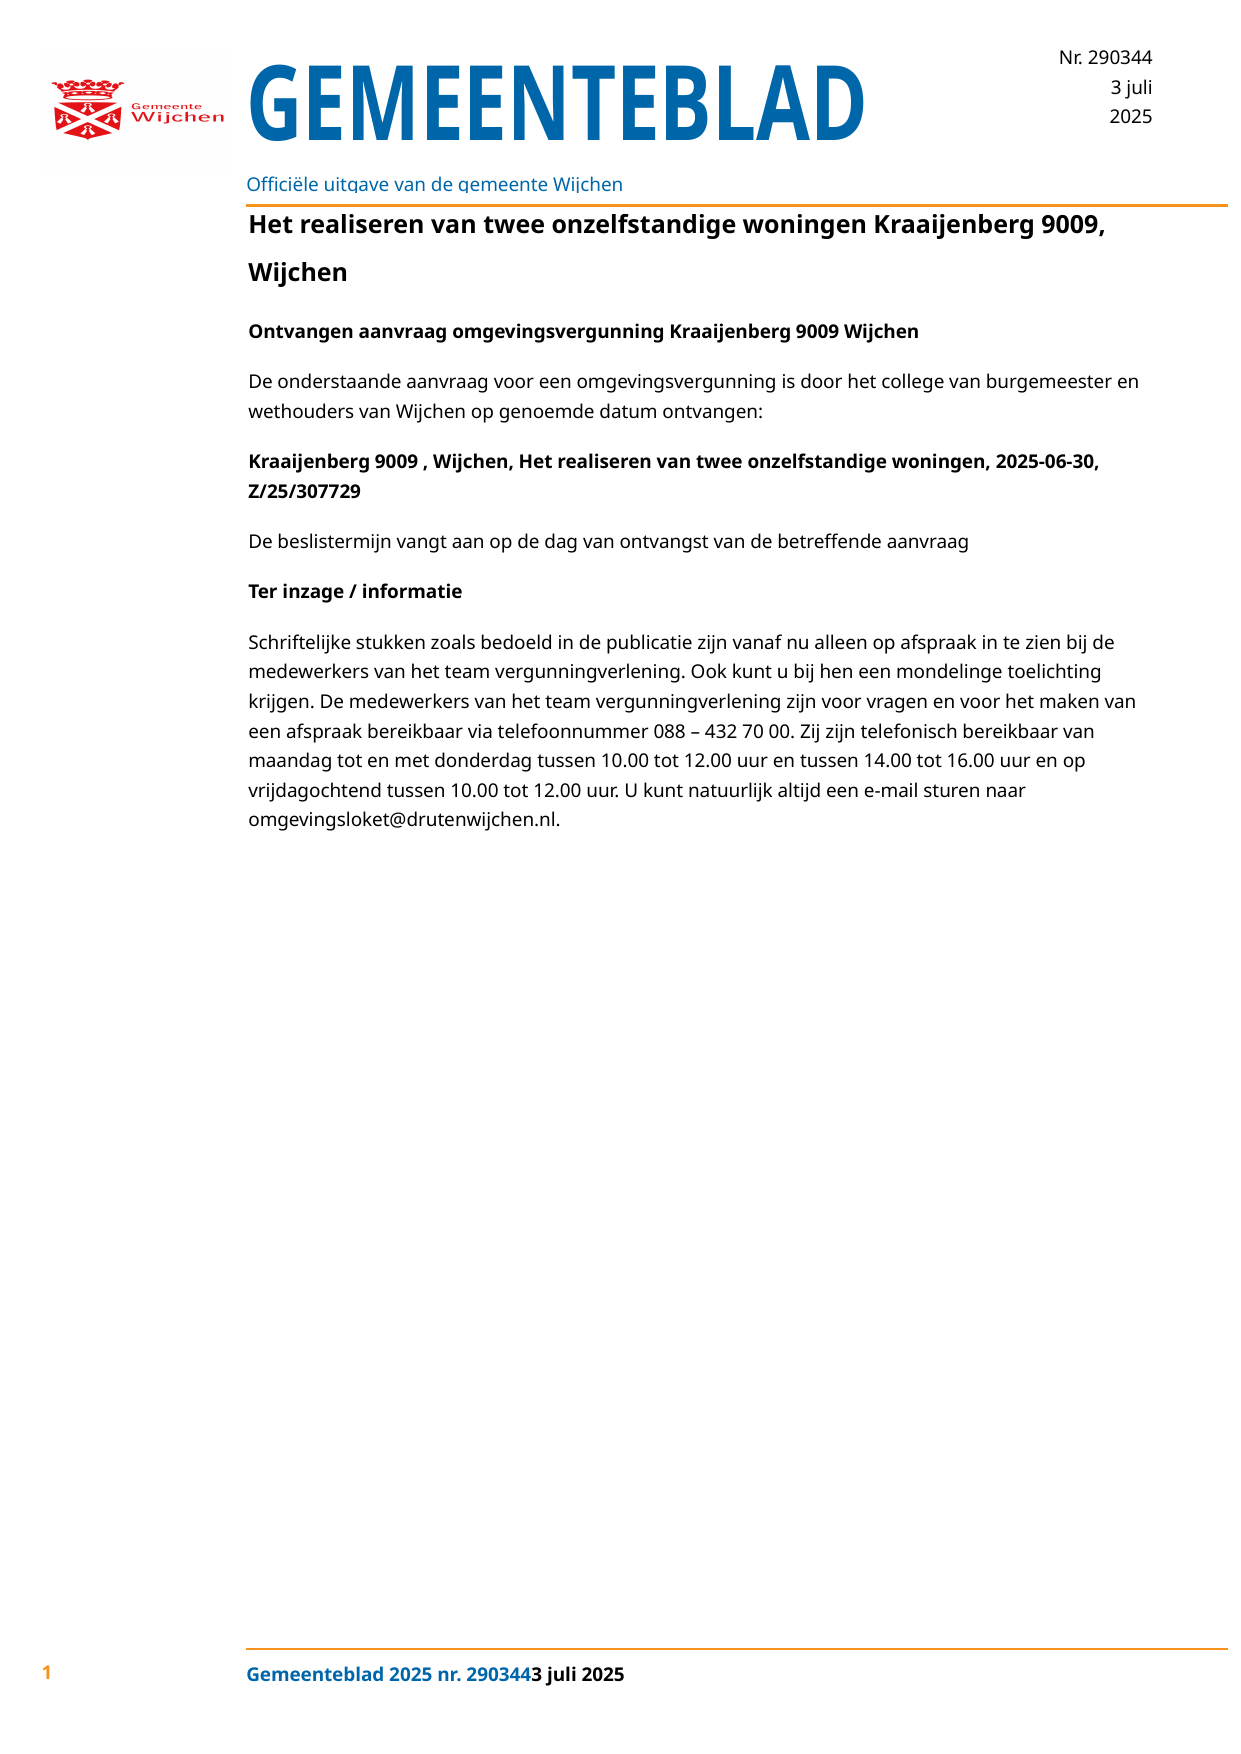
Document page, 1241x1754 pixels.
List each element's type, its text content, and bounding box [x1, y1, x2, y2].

text Schriftelijke stukken zoals bedoeld in de publicatie zijn vanaf nu alleen op afspraak in te zien bij de medewerkers van het team vergunningverlening. Ook kunt u bij hen een mondelinge toelichting krijgen. De medewerkers van het team vergunningverlening zijn voor vragen en voor het maken van een afspraak bereikbaar via telefoonnummer 088 – 432 70 00. Zij zijn telefonisch bereikbaar van maandag tot en met donderdag tussen 10.00 tot 12.00 uur en tussen 14.00 tot 16.00 uur en op vrijdagochtend tussen 10.00 tot 12.00 uur. U kunt natuurlijk altijd een e-mail sturen naar omgevingsloket@drutenwijchen.nl. [248, 629, 1152, 832]
text Kraaijenberg 9009 , Wijchen, Het realiseren van twee onzelfstandige woningen, 2025-06-30, Z/25/307729 [248, 448, 1152, 504]
text De onderstaande aanvraag voor een omgevingsvergunning is door het college van burgemeester en wethouders van Wijchen op genoemde datum ontvangen: [248, 368, 1152, 424]
text Ontvangen aanvraag omgevingsvergunning Kraaijenberg 9009 Wijchen [248, 318, 1152, 344]
text Ter inzage / informatie [248, 579, 1152, 604]
text Het realiseren van twee onzelfstandige woningen Kraaijenberg 9009, Wijchen [248, 207, 1152, 288]
picture [41, 47, 231, 172]
text De beslistermijn vangt aan op de dag van ontvangst van de betreffende aanvraag [248, 528, 1152, 554]
